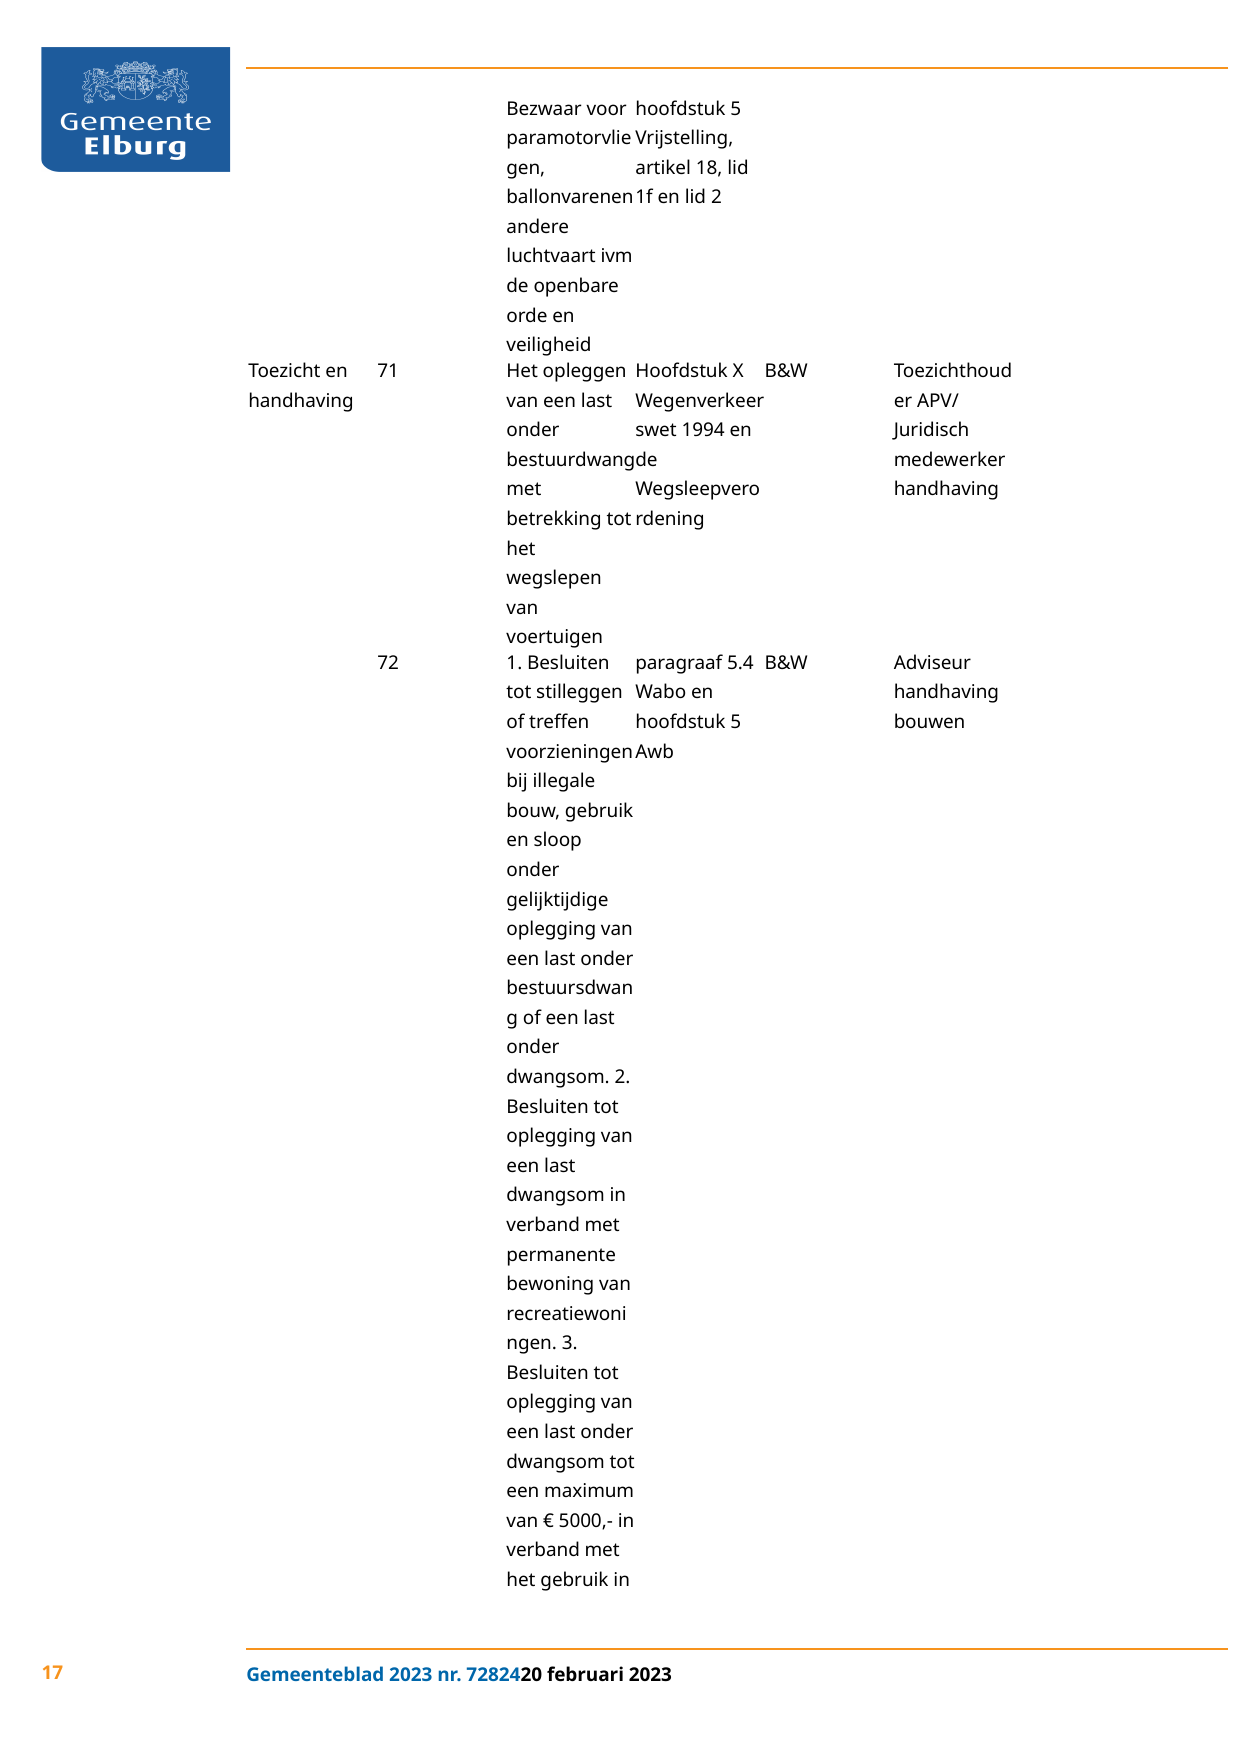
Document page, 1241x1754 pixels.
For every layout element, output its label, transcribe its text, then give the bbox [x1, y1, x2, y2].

table_cell [377, 95, 506, 357]
table_cell 71 [377, 357, 506, 649]
table_cell 72 [377, 649, 506, 1592]
table_cell [764, 95, 893, 357]
table_cell Toezichthouder APV/ Juridisch medewerker handhaving [894, 357, 1022, 649]
table_cell Het opleggen van een last onder bestuurdwang met betrekking tot het wegslepen van voertuigen [506, 357, 635, 649]
table_cell [894, 95, 1022, 357]
table_cell Hoofdstuk X Wegenverkeerswet 1994 en de Wegsleepverordening [635, 357, 764, 649]
table_cell B&W [764, 649, 893, 1592]
table_cell [1023, 649, 1152, 1592]
table_cell Toezicht en handhaving [248, 357, 377, 1592]
table_cell 1. Besluiten tot stilleggen of treffen voorzieningen bij illegale bouw, gebruik en sloop onder gelijktijdige oplegging van een last onder bestuursdwang of een last onder dwangsom. 2. Besluiten tot oplegging van een last dwangsom in verband met permanente bewoning van recreatiewoningen. 3. Besluiten tot oplegging van een last onder dwangsom tot een maximum van € 5000,- in verband met het gebruik in [506, 649, 635, 1592]
table_cell [1023, 95, 1152, 357]
table_cell paragraaf 5.4 Wabo en hoofdstuk 5 Awb [635, 649, 764, 1592]
table_cell [1023, 357, 1152, 649]
table_cell Bezwaar voor paramotorvliegen, ballonvarenen andere luchtvaart ivm de openbare orde en veiligheid [506, 95, 635, 357]
table_cell hoofdstuk 5 Vrijstelling, artikel 18, lid 1f en lid 2 [635, 95, 764, 357]
table_cell B&W [764, 357, 893, 649]
table_cell Adviseur handhaving bouwen [894, 649, 1022, 1592]
table_cell [248, 95, 377, 357]
picture [41, 47, 231, 172]
